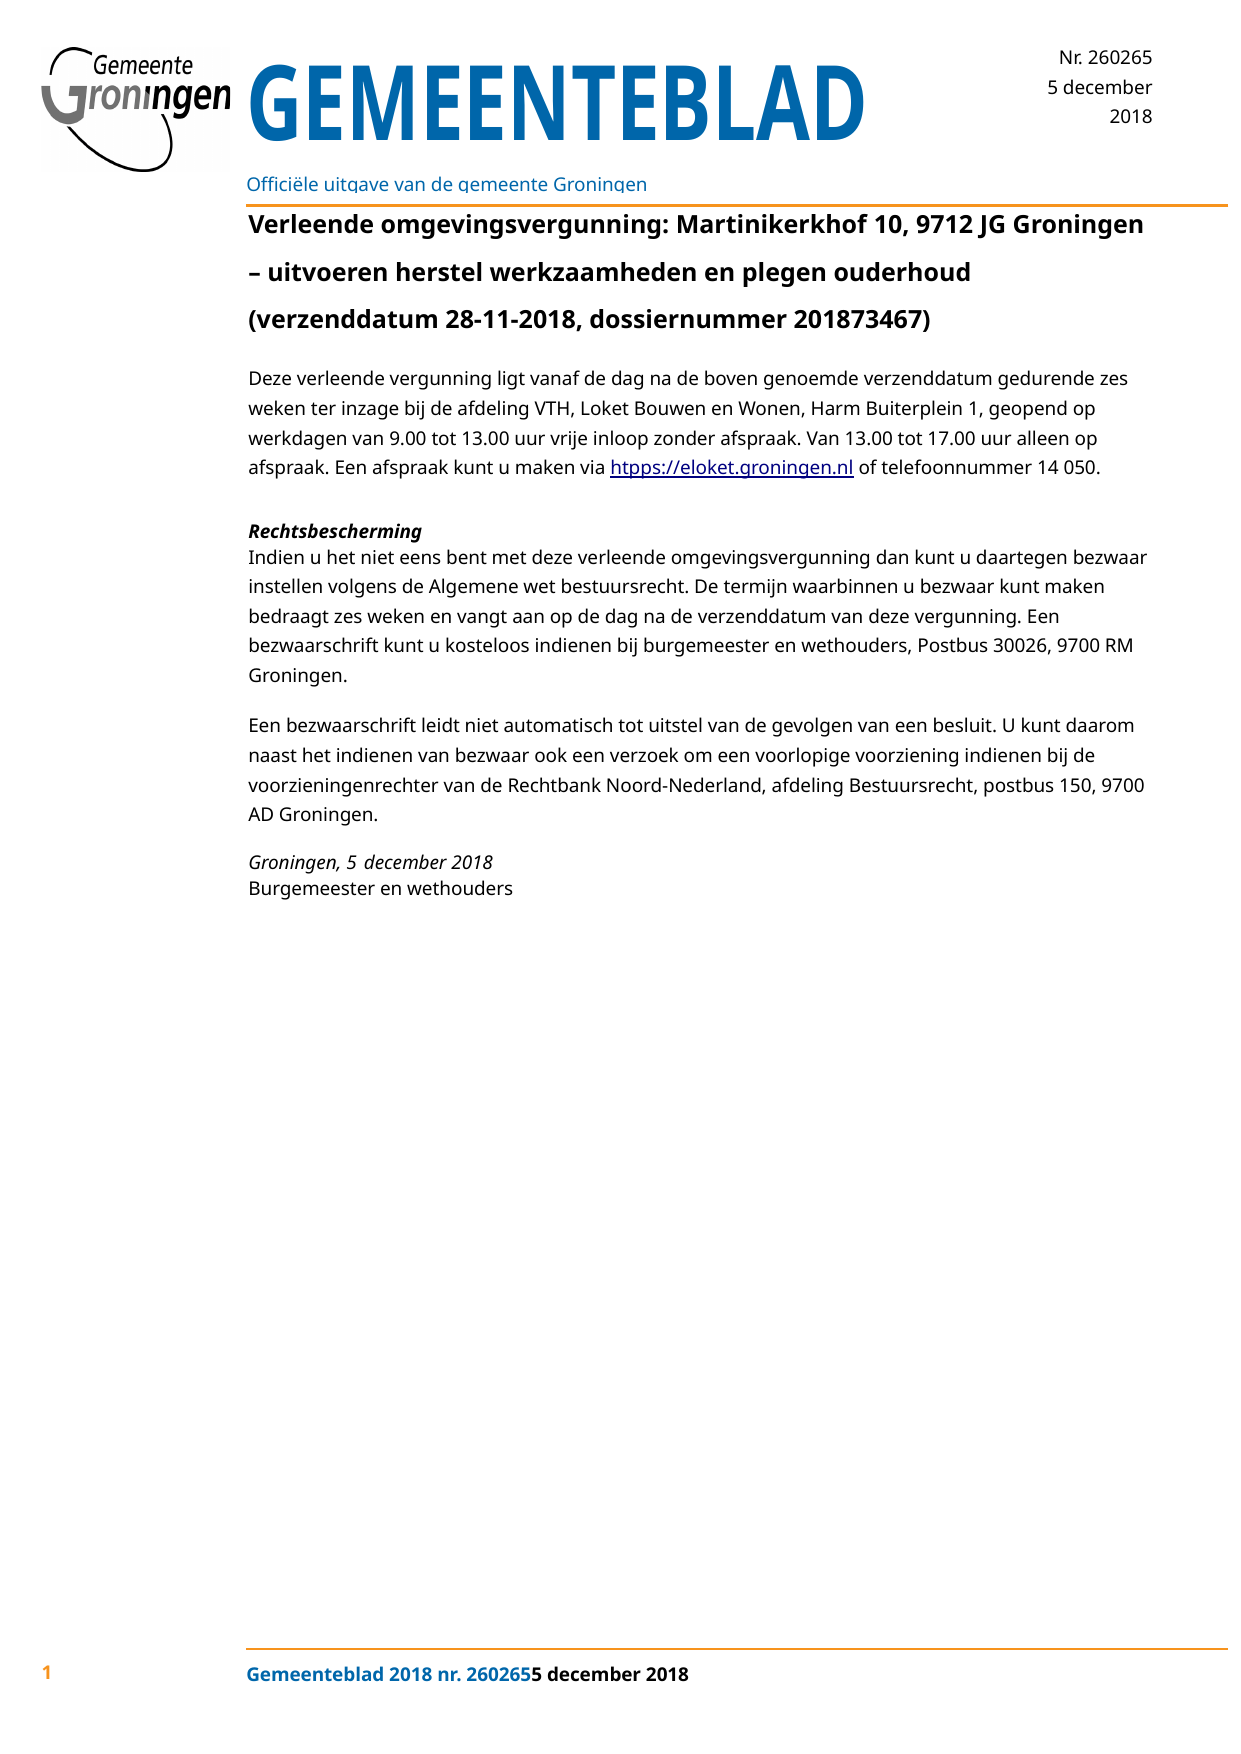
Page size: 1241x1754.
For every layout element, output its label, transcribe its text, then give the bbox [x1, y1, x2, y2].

text Burgemeester en wethouders [248, 875, 1152, 901]
text Indien u het niet eens bent met deze verleende omgevingsvergunning dan kunt u daartegen bezwaar instellen volgens de Algemene wet bestuursrecht. De termijn waarbinnen u bezwaar kunt maken bedraagt zes weken en vangt aan op de dag na de verzenddatum van deze vergunning. Een bezwaarschrift kunt u kosteloos indienen bij burgemeester en wethouders, Postbus 30026, 9700 RM Groningen. [248, 544, 1152, 688]
text Deze verleende vergunning ligt vanaf de dag na de boven genoemde verzenddatum gedurende zes weken ter inzage bij de afdeling VTH, Loket Bouwen en Wonen, Harm Buiterplein 1, geopend op werkdagen van 9.00 tot 13.00 uur vrije inloop zonder afspraak. Van 13.00 tot 17.00 uur alleen op afspraak. Een afspraak kunt u maken via htpps://eloket.groningen.nl of telefoonnummer 14 050. [248, 366, 1152, 480]
text Groningen, 5 december 2018 [248, 849, 1152, 875]
text Verleende omgevingsvergunning: Martinikerkhof 10, 9712 JG Groningen – uitvoeren herstel werkzaamheden en plegen ouderhoud (verzenddatum 28-11-2018, dossiernummer 201873467) [248, 207, 1152, 336]
text Rechtsbescherming [248, 518, 1152, 544]
text Een bezwaarschrift leidt niet automatisch tot uitstel van de gevolgen van een besluit. U kunt daarom naast het indienen van bezwaar ook een verzoek om een voorlopige voorziening indienen bij de voorzieningenrechter van de Rechtbank Noord-Nederland, afdeling Bestuursrecht, postbus 150, 9700 AD Groningen. [248, 713, 1152, 827]
picture [41, 47, 231, 172]
